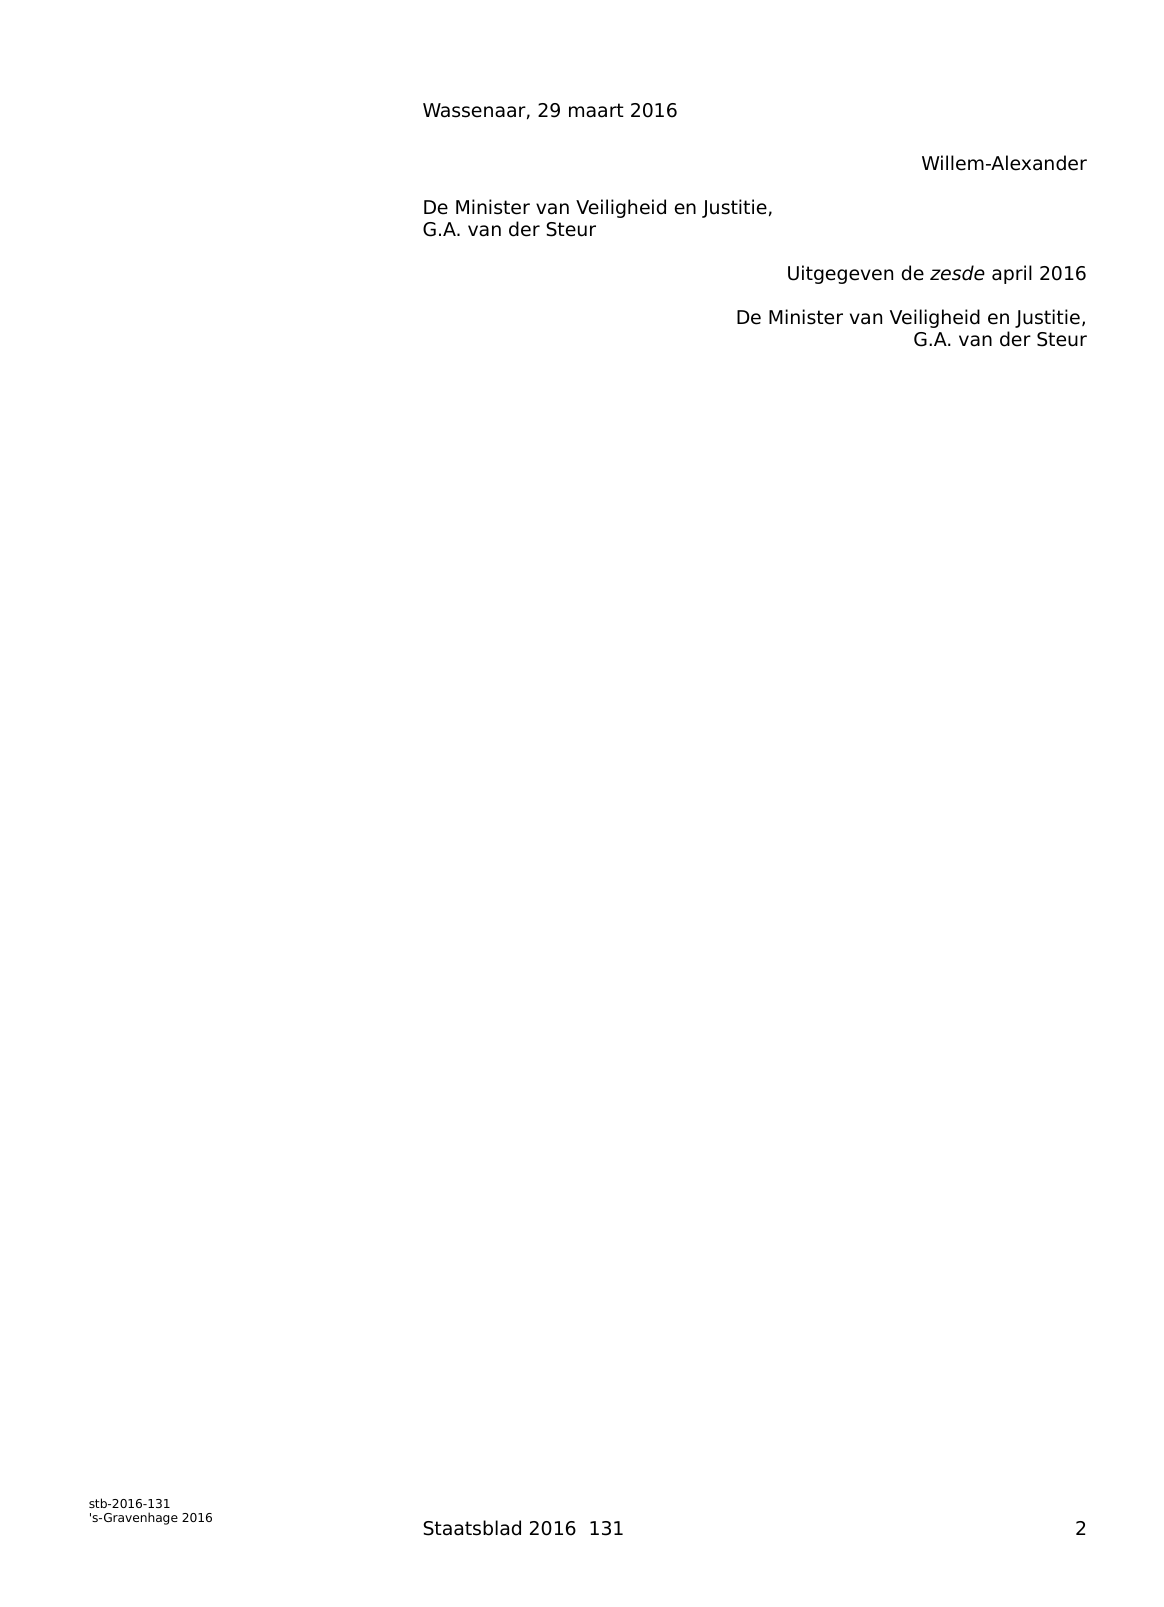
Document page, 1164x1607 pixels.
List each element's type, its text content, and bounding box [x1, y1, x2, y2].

text Uitgegeven de zesde april 2016 [422, 263, 1087, 285]
text De Minister van Veiligheid en Justitie, G.A. van der Steur [422, 197, 1087, 241]
text Wassenaar, 29 maart 2016 [422, 100, 1087, 122]
text Willem-Alexander [422, 152, 1087, 174]
text De Minister van Veiligheid en Justitie, G.A. van der Steur [422, 307, 1087, 351]
text 's-Gravenhage 2016 [88, 1511, 323, 1525]
text stb-2016-131 [88, 1497, 323, 1511]
